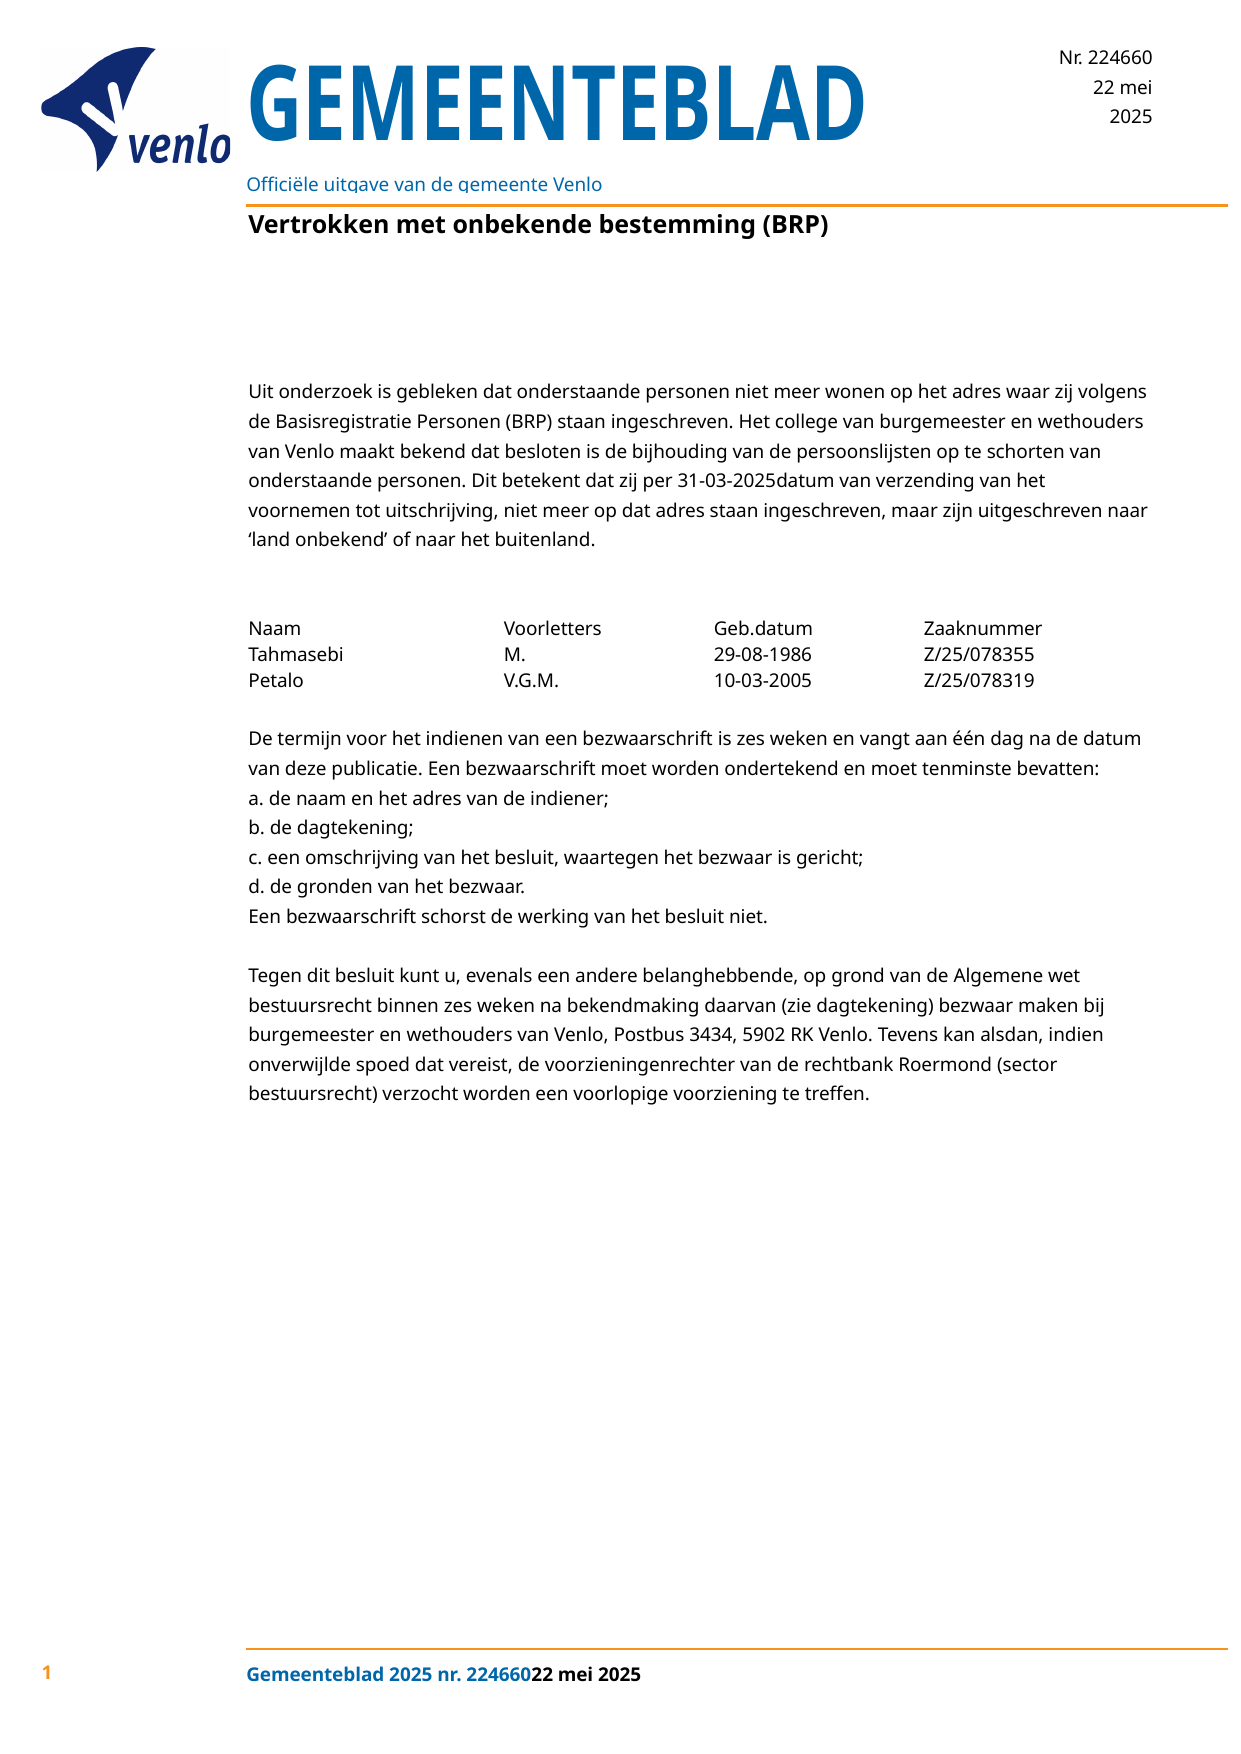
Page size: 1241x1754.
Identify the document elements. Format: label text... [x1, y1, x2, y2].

text d. de gronden van het bezwaar. [248, 873, 1152, 899]
table_cell Tahmasebi [248, 641, 503, 667]
table_header Voorletters [504, 616, 713, 641]
table_cell Petalo [248, 667, 503, 693]
table_cell Z/25/078355 [924, 641, 1152, 667]
table_header Naam [248, 616, 503, 641]
text Uit onderzoek is gebleken dat onderstaande personen niet meer wonen op het adres waar zij volgens de Basisregistratie Personen (BRP) staan ingeschreven. Het college van burgemeester en wethouders van Venlo maakt bekend dat besloten is de bijhouding van de persoonslijsten op te schorten van onderstaande personen. Dit betekent dat zij per 31-03-2025datum van verzending van het voornemen tot uitschrijving, niet meer op dat adres staan ingeschreven, maar zijn uitgeschreven naar ‘land onbekend’ of naar het buitenland. [248, 379, 1152, 552]
picture [41, 47, 231, 172]
table_cell 10-03-2005 [714, 667, 923, 693]
table_cell 29-08-1986 [714, 641, 923, 667]
text Vertrokken met onbekende bestemming (BRP) [248, 207, 1152, 241]
table_cell V.G.M. [504, 667, 713, 693]
text De termijn voor het indienen van een bezwaarschrift is zes weken en vangt aan één dag na de datum van deze publicatie. Een bezwaarschrift moet worden ondertekend en moet tenminste bevatten: [248, 726, 1152, 781]
table_cell Z/25/078319 [924, 667, 1152, 693]
text Tegen dit besluit kunt u, evenals een andere belanghebbende, op grond van de Algemene wet bestuursrecht binnen zes weken na bekendmaking daarvan (zie dagtekening) bezwaar maken bij burgemeester en wethouders van Venlo, Postbus 3434, 5902 RK Venlo. Tevens kan alsdan, indien onverwijlde spoed dat vereist, de voorzieningenrechter van de rechtbank Roermond (sector bestuursrecht) verzocht worden een voorlopige voorziening te treffen. [248, 962, 1152, 1106]
text b. de dagtekening; [248, 814, 1152, 840]
text Een bezwaarschrift schorst de werking van het besluit niet. [248, 903, 1152, 929]
table_header Geb.datum [714, 616, 923, 641]
table_cell M. [504, 641, 713, 667]
text c. een omschrijving van het besluit, waartegen het bezwaar is gericht; [248, 844, 1152, 869]
table_header Zaaknummer [924, 616, 1152, 641]
text a. de naam en het adres van de indiener; [248, 785, 1152, 810]
